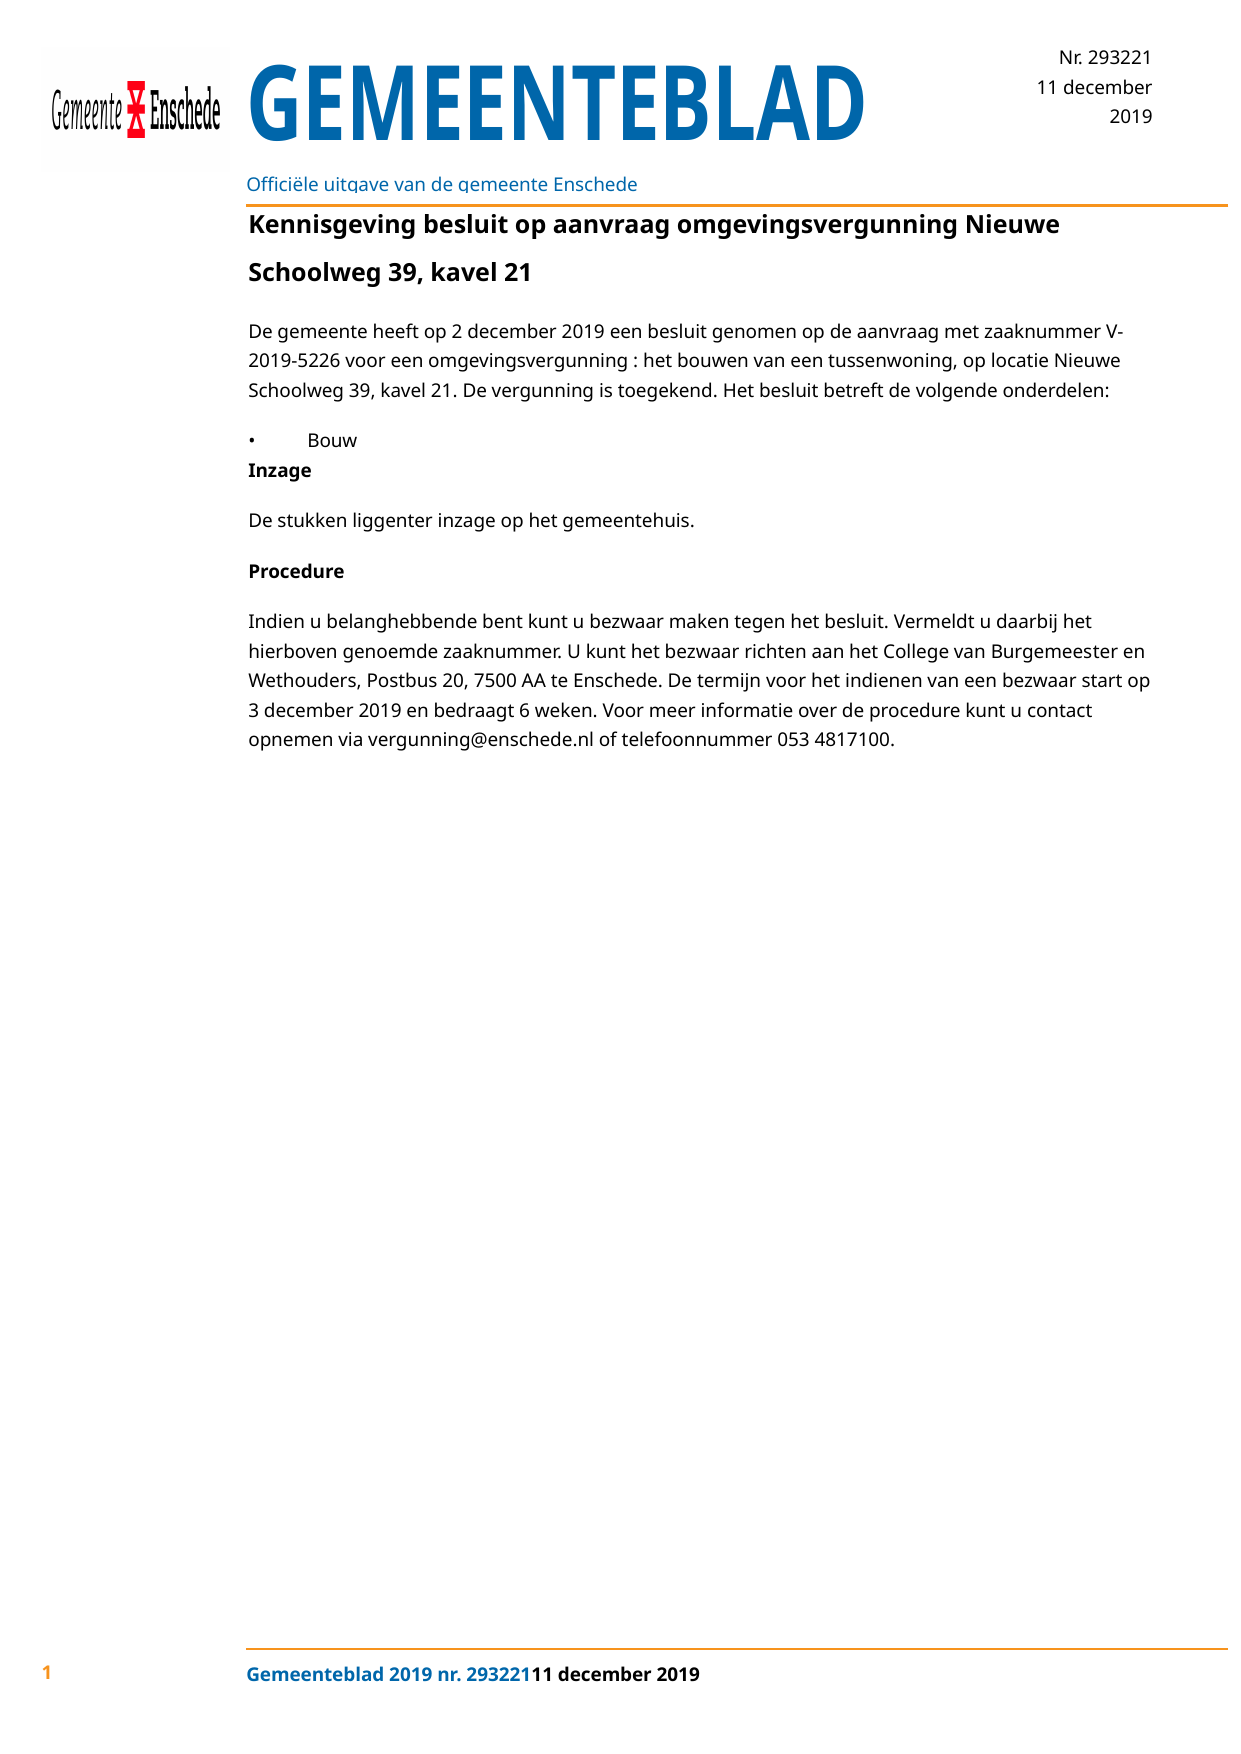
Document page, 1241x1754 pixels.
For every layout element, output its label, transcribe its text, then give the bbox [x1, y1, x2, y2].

text Indien u belanghebbende bent kunt u bezwaar maken tegen het besluit. Vermeldt u daarbij het hierboven genoemde zaaknummer. U kunt het bezwaar richten aan het College van Burgemees­ter en Wethouders, Postbus 20, 7500 AA te Enschede. De termijn voor het indienen van een bezwaar start op 3 december 2019 en bedraagt 6 weken. Voor meer informatie over de procedure kunt u contact opnemen via vergunning@enschede.nl of telefoonnummer 053 4817100. [248, 608, 1152, 752]
text De gemeente heeft op 2 december 2019 een besluit genomen op de aanvraag met zaaknummer V-2019-5226 voor een omgevingsvergunning : het bouwen van een tussenwoning, op locatie Nieuwe Schoolweg 39, kavel 21. De vergunning is toegekend. Het besluit betreft de volgende onderdelen: [248, 318, 1152, 403]
picture [41, 47, 231, 172]
text De stukken liggenter inzage op het gemeentehuis. [248, 507, 1152, 533]
text Procedure [248, 558, 1152, 584]
text Inzage [248, 457, 1152, 483]
list Bouw [248, 427, 1152, 453]
text Kennisgeving besluit op aanvraag omgevingsvergunning Nieuwe Schoolweg 39, kavel 21 [248, 207, 1152, 288]
